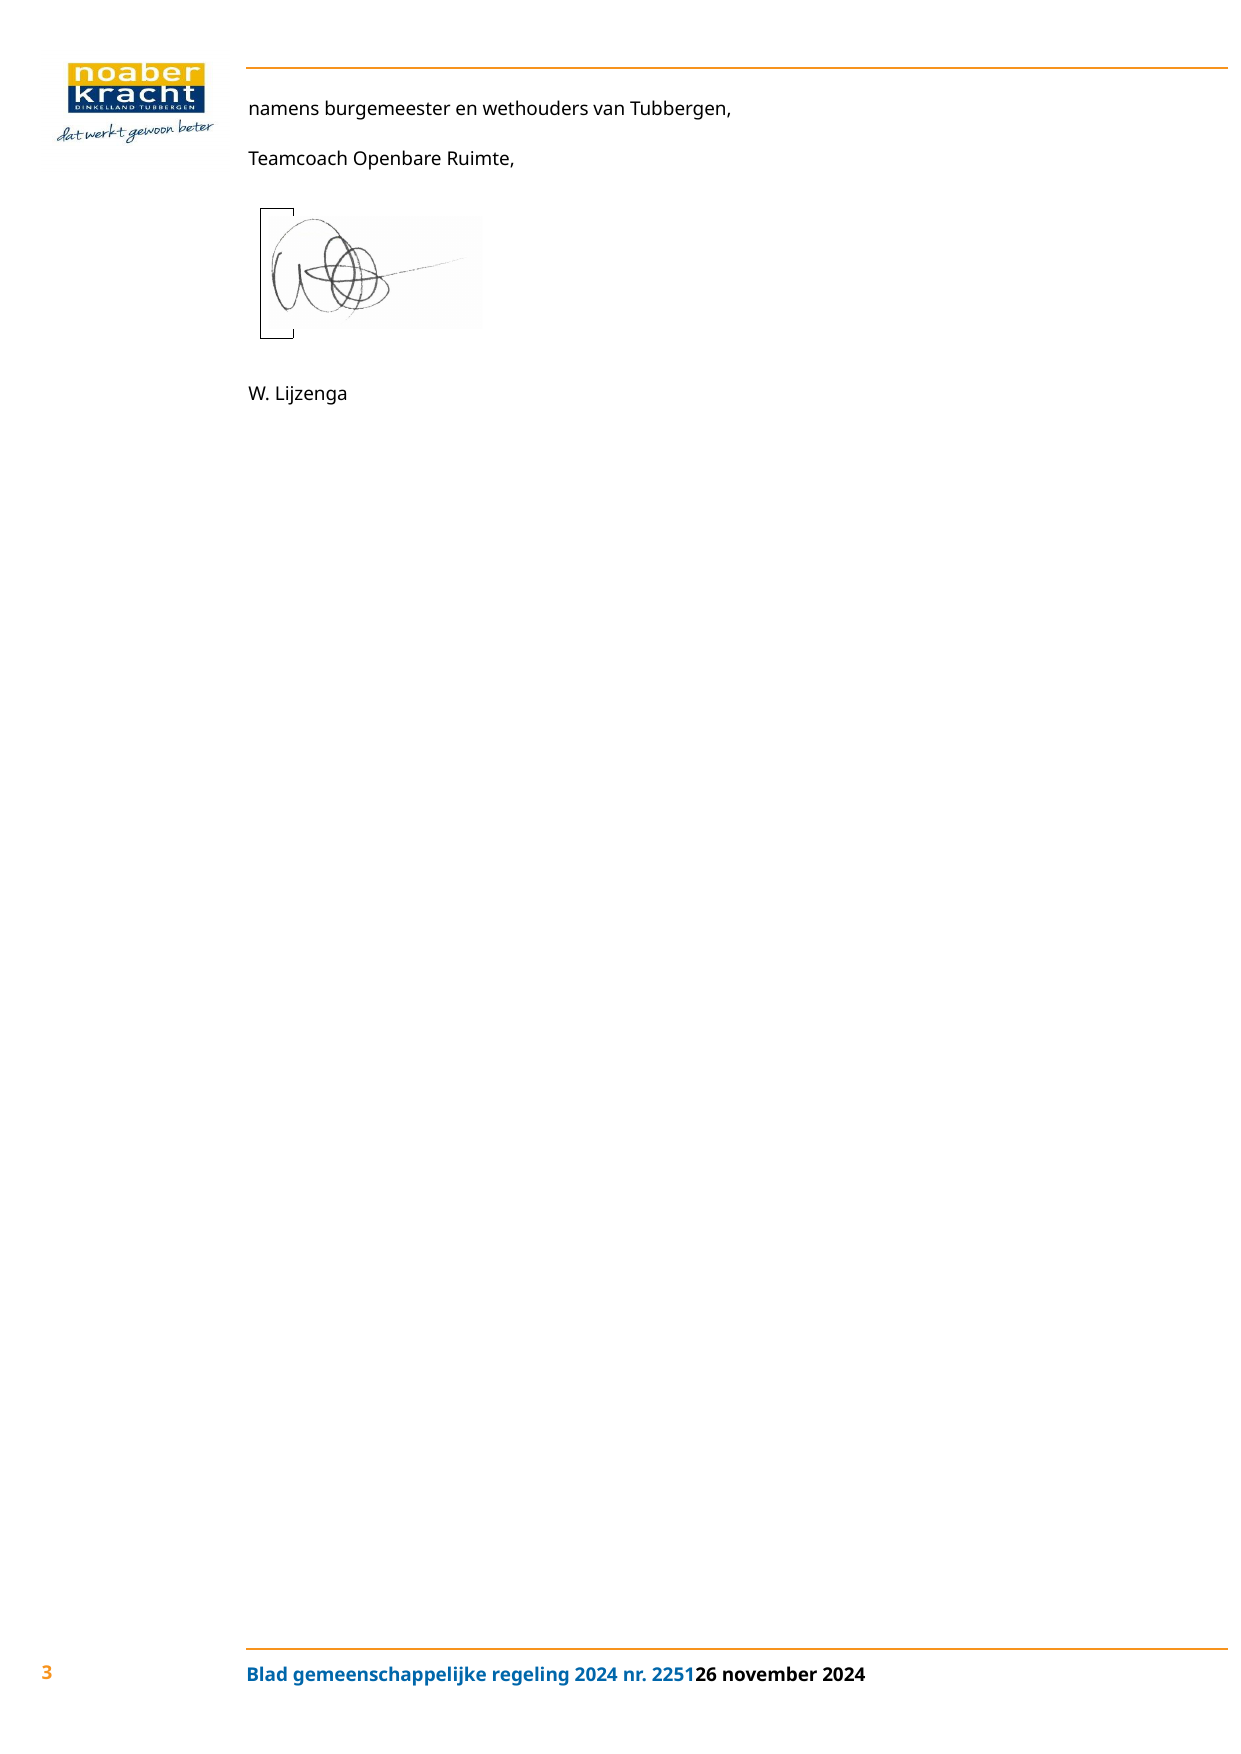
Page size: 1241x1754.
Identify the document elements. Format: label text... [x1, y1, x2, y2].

picture [41, 47, 231, 172]
text W. Lijzenga [248, 380, 1152, 406]
text namens burgemeester en wethouders van Tubbergen, [248, 95, 1152, 121]
picture [268, 216, 483, 329]
text Teamcoach Openbare Ruimte, [248, 145, 1152, 171]
